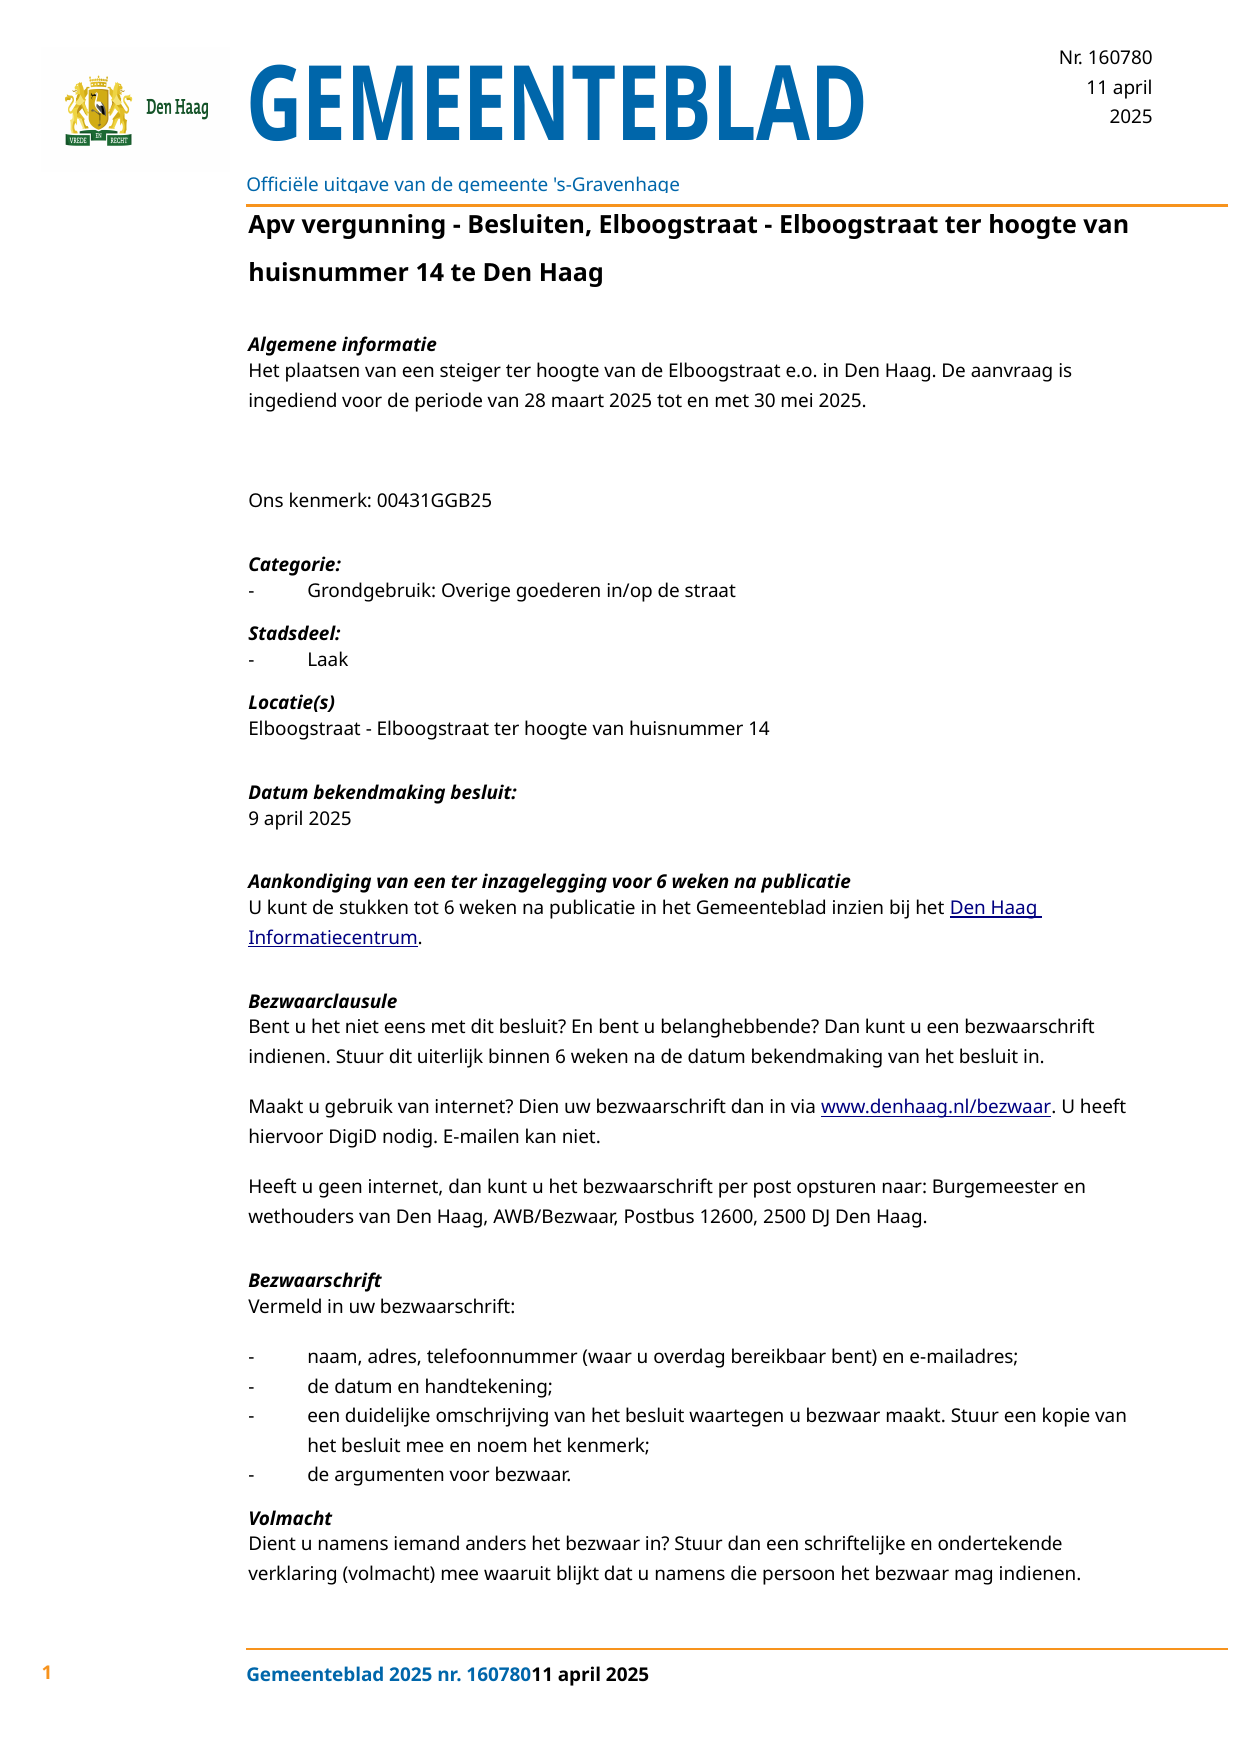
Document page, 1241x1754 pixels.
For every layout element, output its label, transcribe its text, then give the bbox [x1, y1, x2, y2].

text Volmacht [248, 1505, 1152, 1531]
text Bent u het niet eens met dit besluit? En bent u belanghebbende? Dan kunt u een bezwaarschrift indienen. Stuur dit uiterlijk binnen 6 weken na de datum bekendmaking van het besluit in. [248, 1014, 1152, 1069]
text Stadsdeel: [248, 620, 1152, 646]
list naam, adres, telefoonnummer (waar u overdag bereikbaar bent) en e-mailadres; [248, 1343, 1152, 1369]
list een duidelijke omschrijving van het besluit waartegen u bezwaar maakt. Stuur een kopie van het besluit mee en noem het kenmerk; [248, 1402, 1152, 1458]
list de datum en handtekening; [248, 1373, 1152, 1399]
text Ons kenmerk: 00431GGB25 [248, 488, 1152, 513]
text Locatie(s) [248, 689, 1152, 715]
text Algemene informatie [248, 331, 1152, 357]
list Laak [248, 646, 1152, 672]
list de argumenten voor bezwaar. [248, 1462, 1152, 1487]
text Categorie: [248, 552, 1152, 577]
text Heeft u geen internet, dan kunt u het bezwaarschrift per post opsturen naar: Burgemeester en wethouders van Den Haag, AWB/Bezwaar, Postbus 12600, 2500 DJ Den Haag. [248, 1174, 1152, 1229]
text Maakt u gebruik van internet? Dien uw bezwaarschrift dan in via www.denhaag.nl/bezwaar. U heeft hiervoor DigiD nodig. E-mailen kan niet. [248, 1094, 1152, 1149]
text Het plaatsen van een steiger ter hoogte van de Elboogstraat e.o. in Den Haag. De aanvraag is ingediend voor de periode van 28 maart 2025 tot en met 30 mei 2025. [248, 357, 1152, 412]
text 9 april 2025 [248, 805, 1152, 830]
text Apv vergunning - Besluiten, Elboogstraat - Elboogstraat ter hoogte van huisnummer 14 te Den Haag [248, 207, 1152, 288]
text Aankondiging van een ter inzagelegging voor 6 weken na publicatie [248, 869, 1152, 894]
text Bezwaarclausule [248, 988, 1152, 1014]
text Elboogstraat - Elboogstraat ter hoogte van huisnummer 14 [248, 715, 1152, 741]
picture [41, 47, 231, 172]
text Datum bekendmaking besluit: [248, 779, 1152, 805]
text Vermeld in uw bezwaarschrift: [248, 1293, 1152, 1319]
text Dient u namens iemand anders het bezwaar in? Stuur dan een schriftelijke en ondertekende verklaring (volmacht) mee waaruit blijkt dat u namens die persoon het bezwaar mag indienen. [248, 1531, 1152, 1586]
text U kunt de stukken tot 6 weken na publicatie in het Gemeenteblad inzien bij het Den Haag Informatiecentrum. [248, 894, 1152, 950]
list Grondgebruik: Overige goederen in/op de straat [248, 577, 1152, 603]
text Bezwaarschrift [248, 1267, 1152, 1293]
